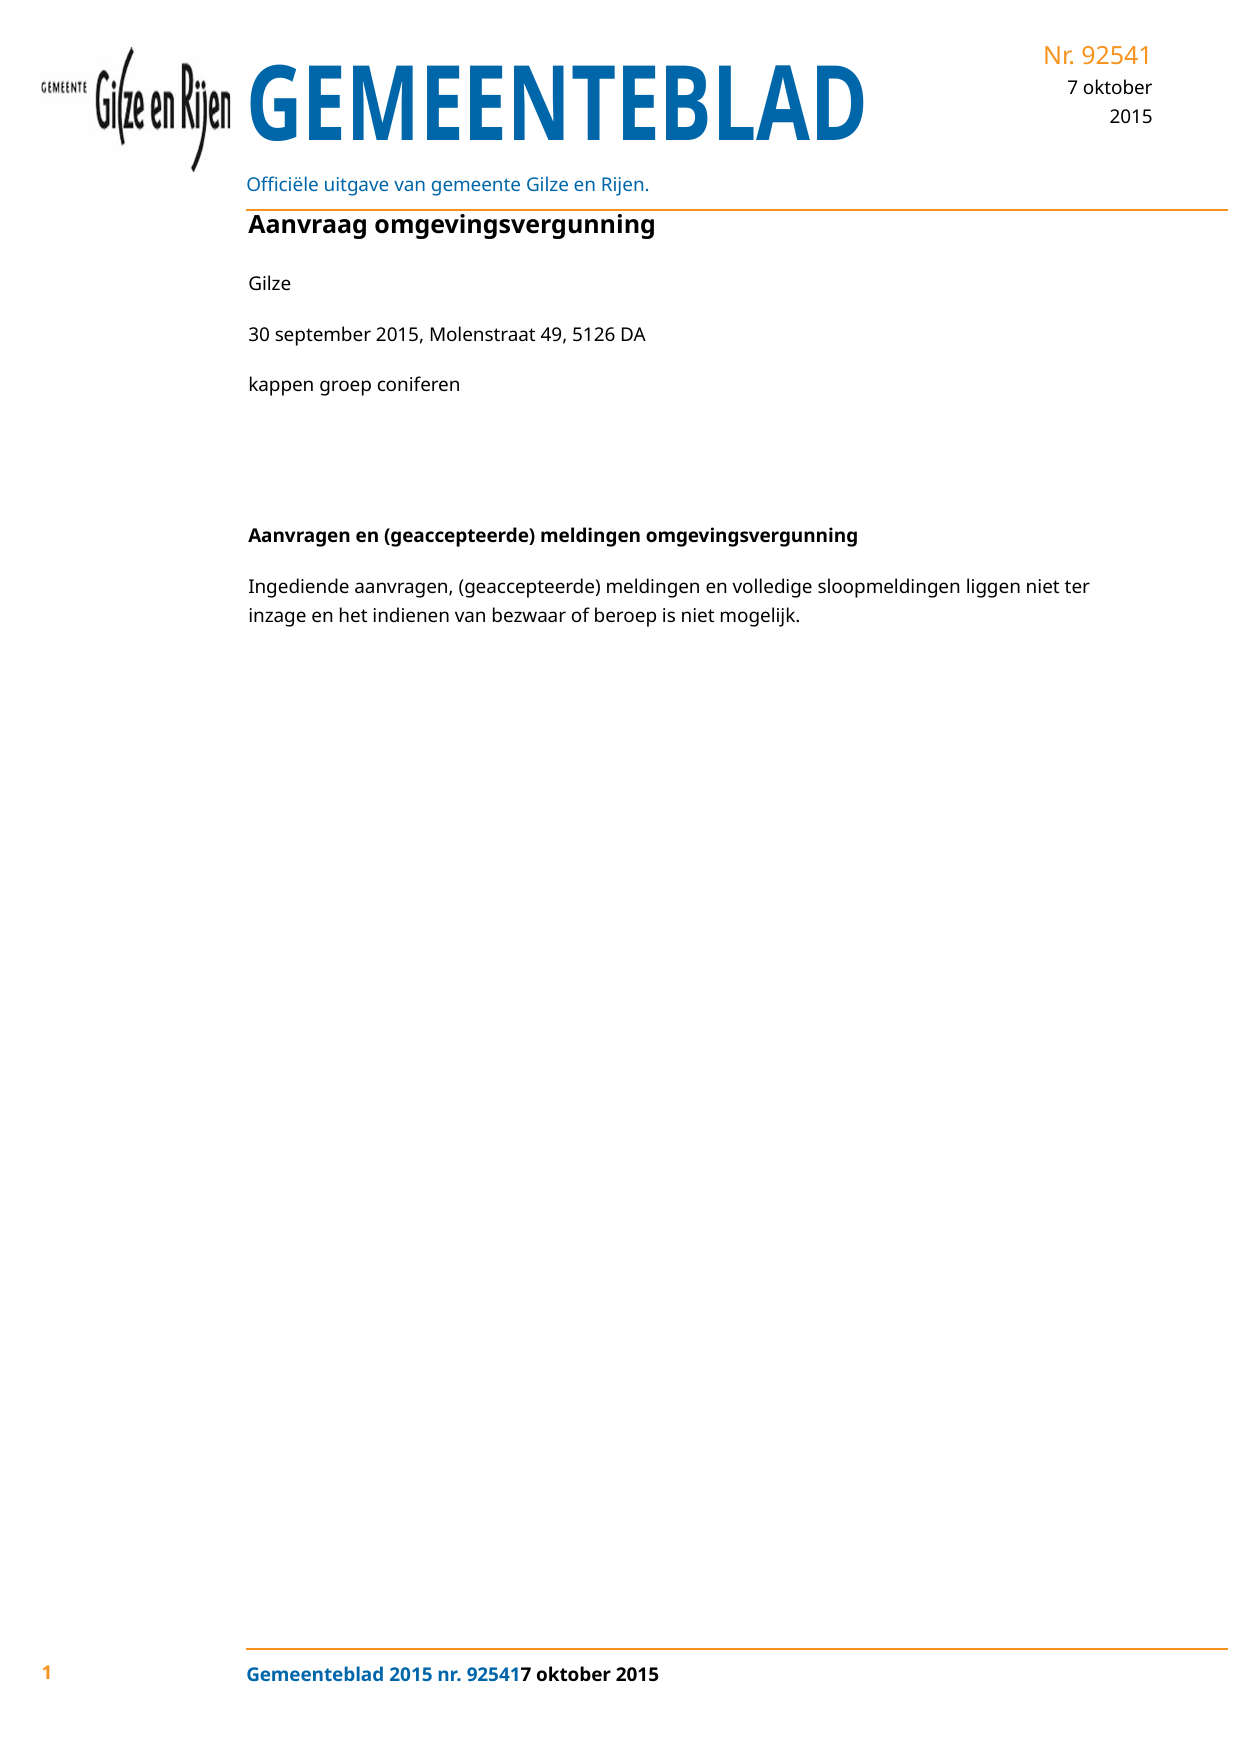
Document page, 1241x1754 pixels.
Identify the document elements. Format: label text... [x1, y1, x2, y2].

text Aanvraag omgevingsvergunning [248, 211, 1152, 241]
text Aanvragen en (geaccepteerde) meldingen omgevingsvergunning [248, 522, 1152, 548]
text kappen groep coniferen [248, 371, 1152, 397]
text 30 september 2015, Molenstraat 49, 5126 DA [248, 321, 1152, 346]
text Gilze [248, 270, 1152, 296]
picture [41, 47, 231, 172]
text Ingediende aanvragen, (geaccepteerde) meldingen en volledige sloopmeldingen liggen niet ter inzage en het indienen van bezwaar of beroep is niet mogelijk. [248, 573, 1152, 628]
